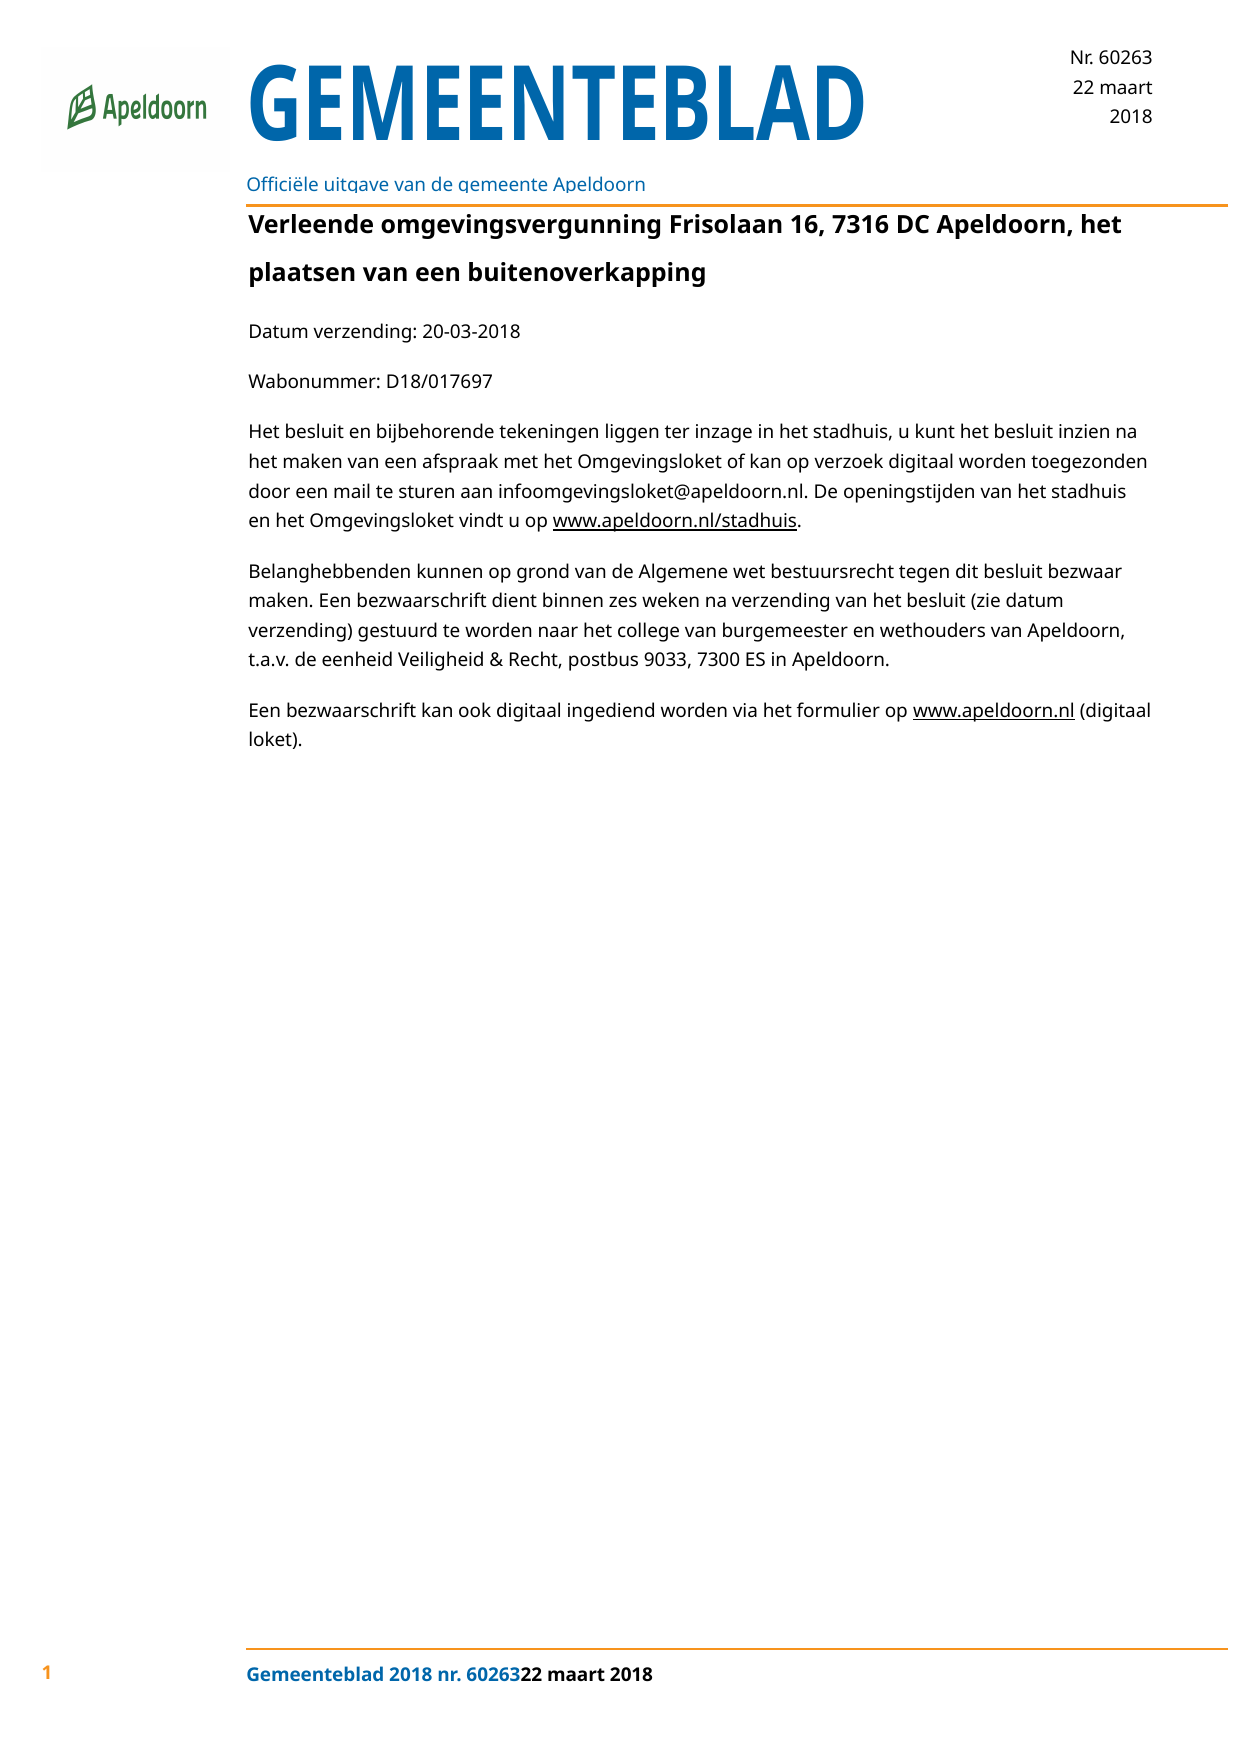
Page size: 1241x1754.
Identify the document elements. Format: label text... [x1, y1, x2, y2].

text Belanghebbenden kunnen op grond van de Algemene wet bestuursrecht tegen dit besluit bezwaar maken. Een bezwaarschrift dient binnen zes weken na verzending van het besluit (zie datum verzending) gestuurd te worden naar het college van burgemeester en wethouders van Apeldoorn, t.a.v. de eenheid Veiligheid & Recht, postbus 9033, 7300 ES in Apeldoorn. [248, 558, 1152, 672]
text Verleende omgevingsvergunning Frisolaan 16, 7316 DC Apeldoorn, het plaatsen van een buitenoverkapping [248, 207, 1152, 288]
text Wabonummer: D18/017697 [248, 368, 1152, 394]
text Datum verzending: 20-03-2018 [248, 318, 1152, 344]
picture [41, 47, 231, 172]
text Het besluit en bijbehorende tekeningen liggen ter inzage in het stadhuis, u kunt het besluit inzien na het maken van een afspraak met het Omgevingsloket of kan op verzoek digitaal worden toegezonden door een mail te sturen aan infoomgevingsloket@apeldoorn.nl. De openingstijden van het stadhuis en het Omgevingsloket vindt u op www.apeldoorn.nl/stadhuis. [248, 419, 1152, 533]
text Een bezwaarschrift kan ook digitaal ingediend worden via het formulier op www.apeldoorn.nl (digitaal loket). [248, 697, 1152, 752]
